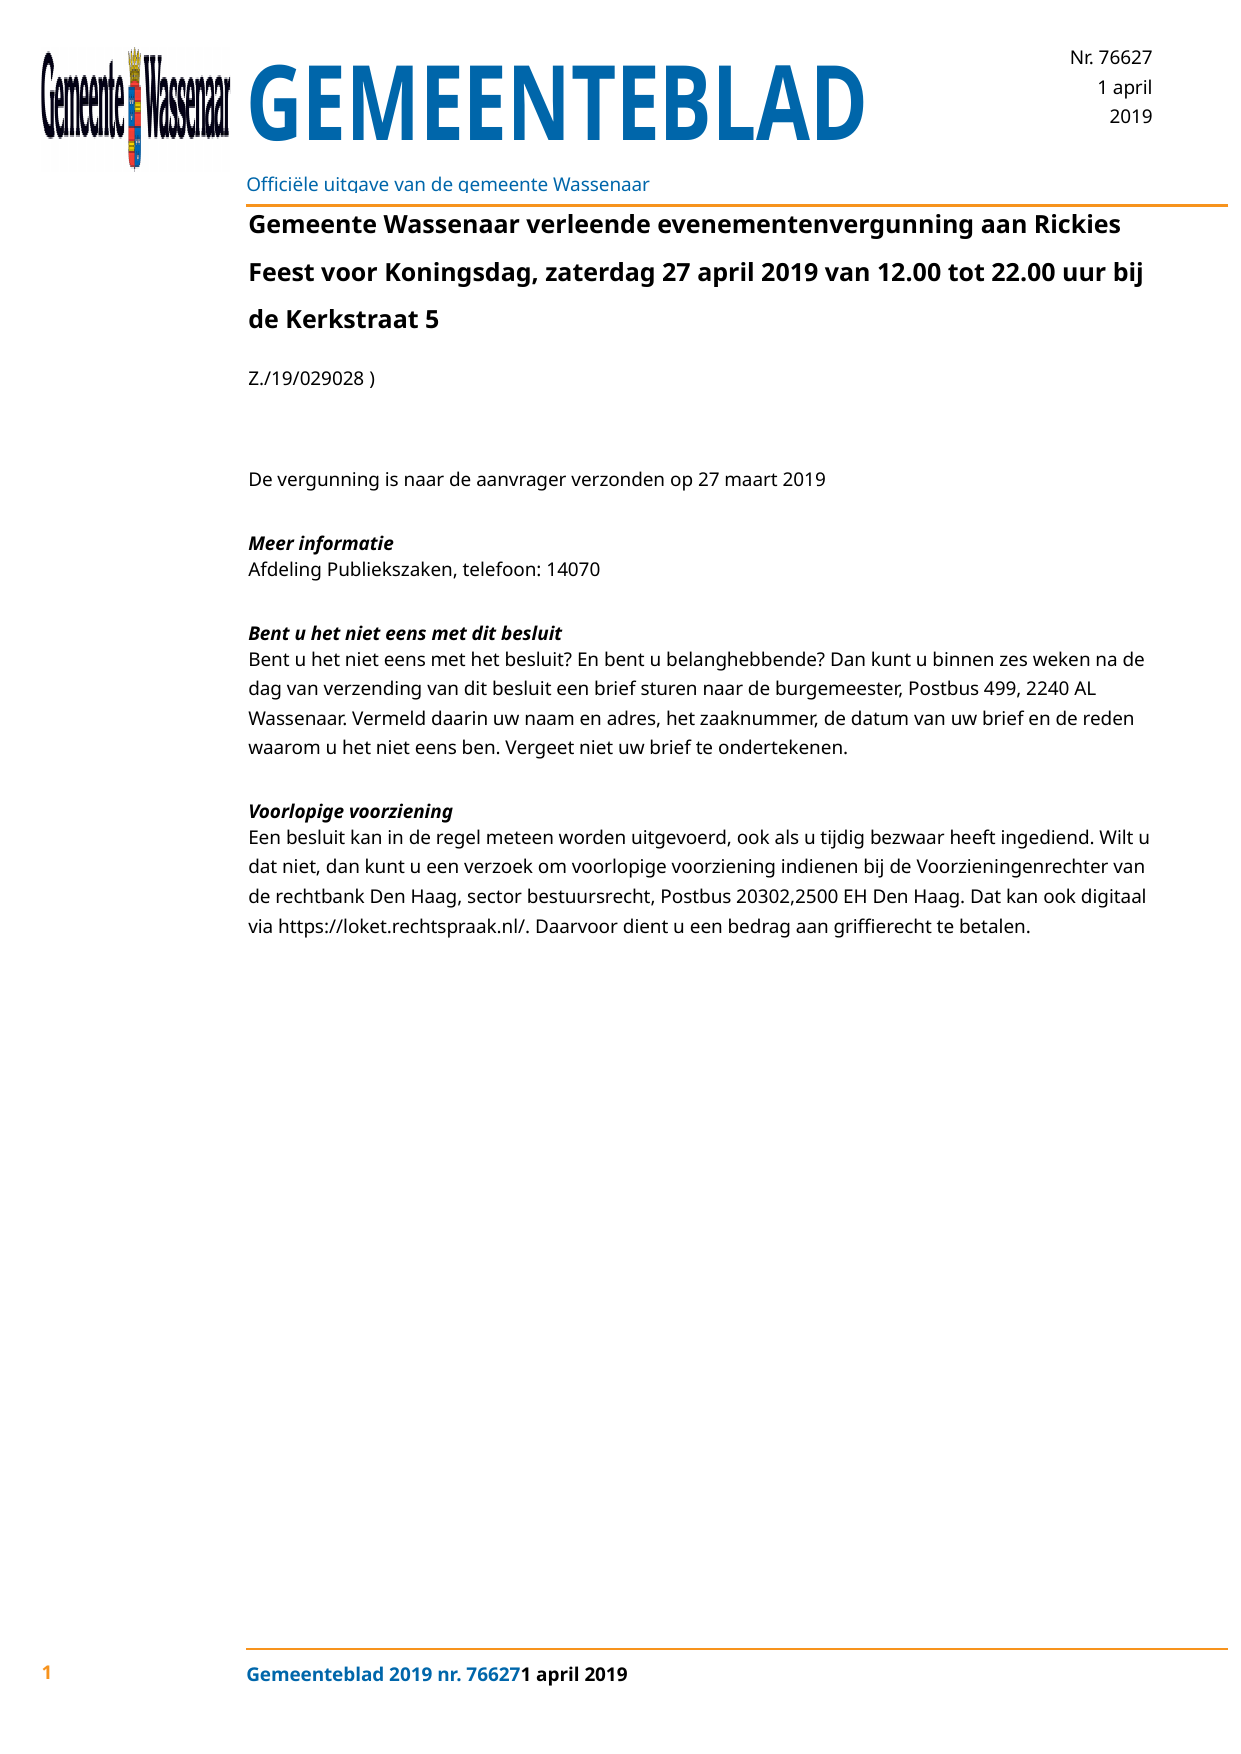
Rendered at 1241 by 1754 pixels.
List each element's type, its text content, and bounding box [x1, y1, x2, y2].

text Bent u het niet eens met dit besluit [248, 620, 1152, 646]
text Afdeling Publiekszaken, telefoon: 14070 [248, 556, 1152, 582]
picture [41, 47, 231, 172]
text Z./19/029028 ) [248, 366, 1152, 391]
text Bent u het niet eens met het besluit? En bent u belanghebbende? Dan kunt u binnen zes weken na de dag van verzending van dit besluit een brief sturen naar de burgemeester, Postbus 499, 2240 AL Wassenaar. Vermeld daarin uw naam en adres, het zaaknummer, de datum van uw brief en de reden waarom u het niet eens ben. Vergeet niet uw brief te ondertekenen. [248, 646, 1152, 760]
text Gemeente Wassenaar verleende evenementenvergunning aan Rickies Feest voor Koningsdag, zaterdag 27 april 2019 van 12.00 tot 22.00 uur bij de Kerkstraat 5 [248, 207, 1152, 336]
text Een besluit kan in de regel meteen worden uitgevoerd, ook als u tijdig bezwaar heeft ingediend. Wilt u dat niet, dan kunt u een verzoek om voorlopige voorziening indienen bij de Voorzieningenrechter van de rechtbank Den Haag, sector bestuursrecht, Postbus 20302,2500 EH Den Haag. Dat kan ook digitaal via https://loket.rechtspraak.nl/. Daarvoor dient u een bedrag aan griffierecht te betalen. [248, 824, 1152, 939]
text Meer informatie [248, 530, 1152, 556]
text De vergunning is naar de aanvrager verzonden op 27 maart 2019 [248, 466, 1152, 492]
text Voorlopige voorziening [248, 798, 1152, 824]
